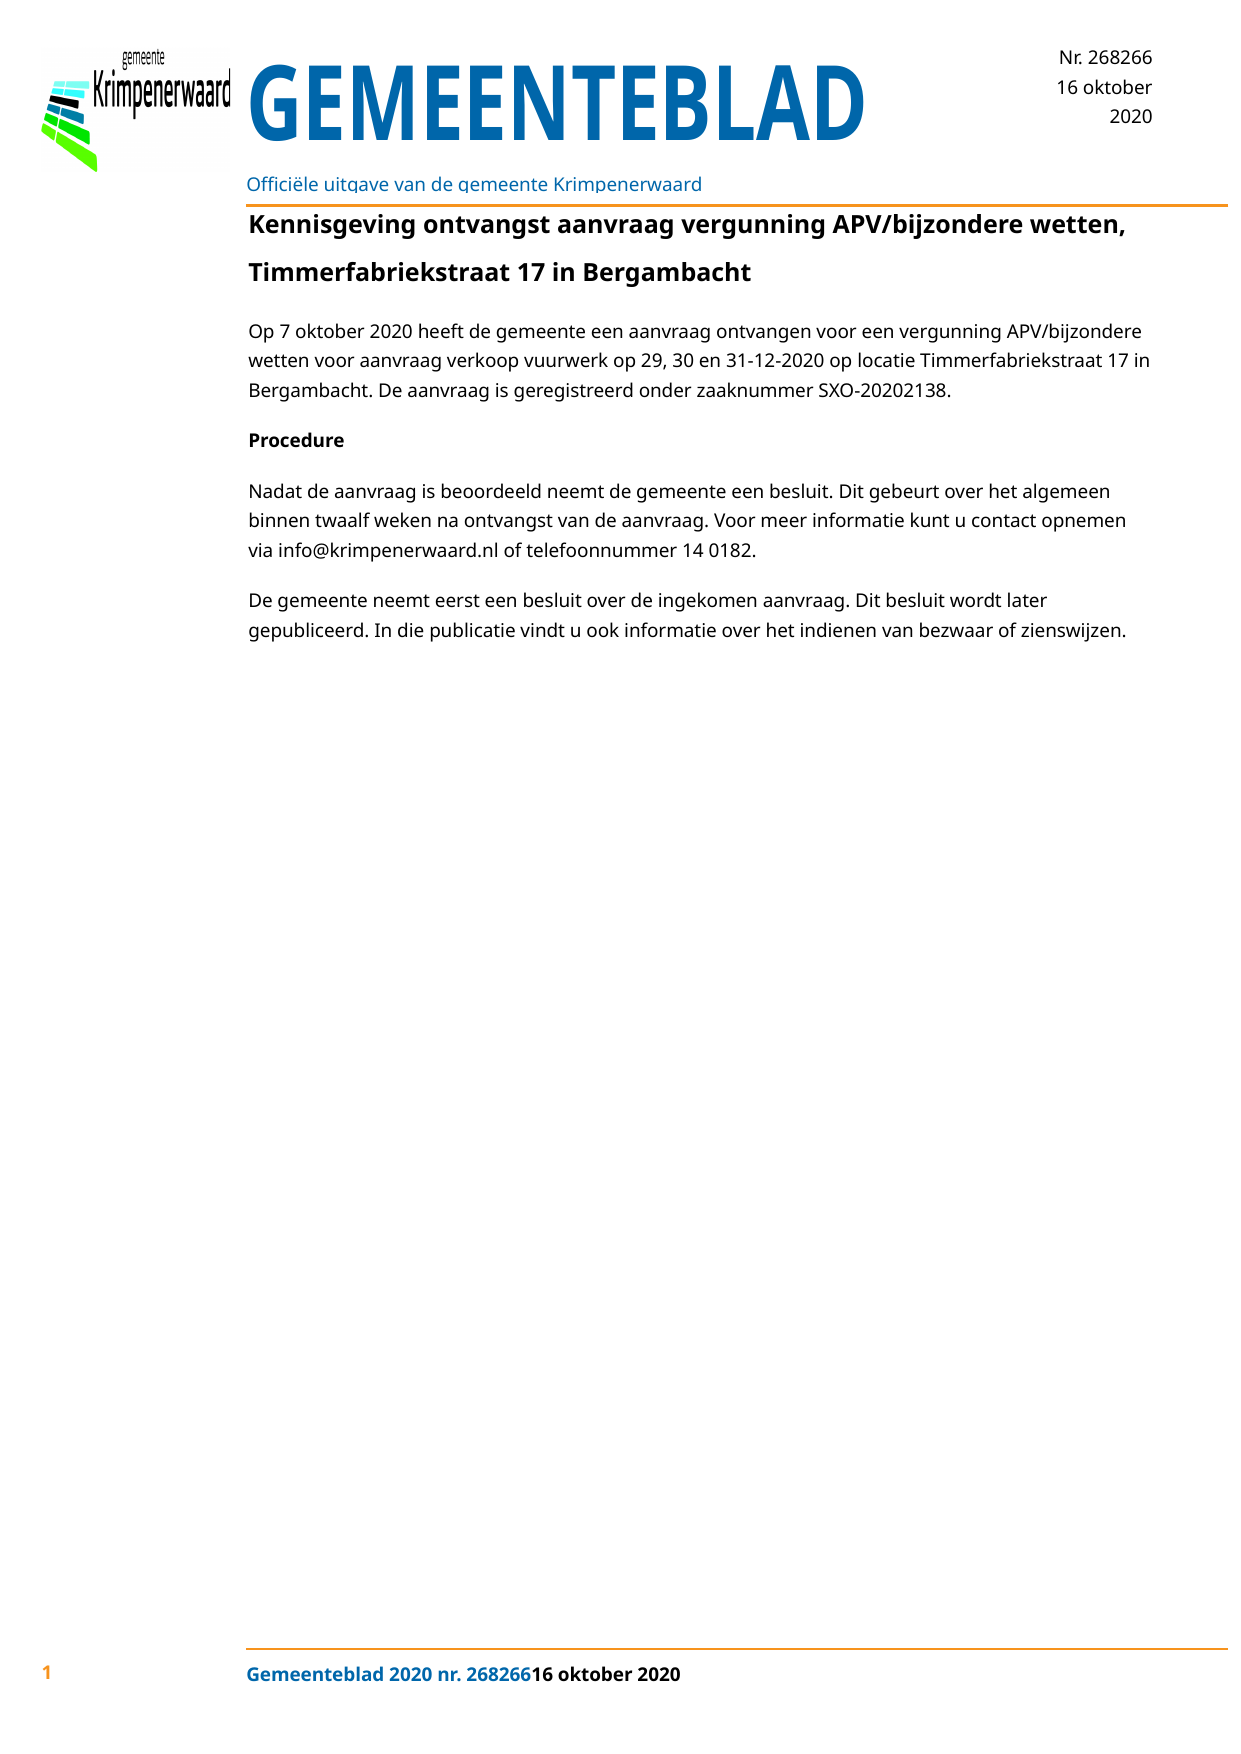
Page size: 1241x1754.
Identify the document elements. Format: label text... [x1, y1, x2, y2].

text Op 7 oktober 2020 heeft de gemeente een aanvraag ontvangen voor een vergunning APV/bijzondere wetten voor aanvraag verkoop vuurwerk op 29, 30 en 31-12-2020 op locatie Timmerfabriekstraat 17 in Bergambacht. De aanvraag is geregistreerd onder zaaknummer SXO-20202138. [248, 318, 1152, 403]
text De gemeente neemt eerst een besluit over de ingekomen aanvraag. Dit besluit wordt later gepubliceerd. In die publicatie vindt u ook informatie over het indienen van bezwaar of zienswijzen. [248, 587, 1152, 643]
text Procedure [248, 427, 1152, 453]
text Nadat de aanvraag is beoordeeld neemt de gemeente een besluit. Dit gebeurt over het algemeen binnen twaalf weken na ontvangst van de aanvraag. Voor meer informatie kunt u contact opnemen via info@krimpenerwaard.nl of telefoonnummer 14 0182. [248, 478, 1152, 563]
text Kennisgeving ontvangst aanvraag vergunning APV/bijzondere wetten, Timmerfabriekstraat 17 in Bergambacht [248, 207, 1152, 288]
picture [41, 47, 231, 172]
